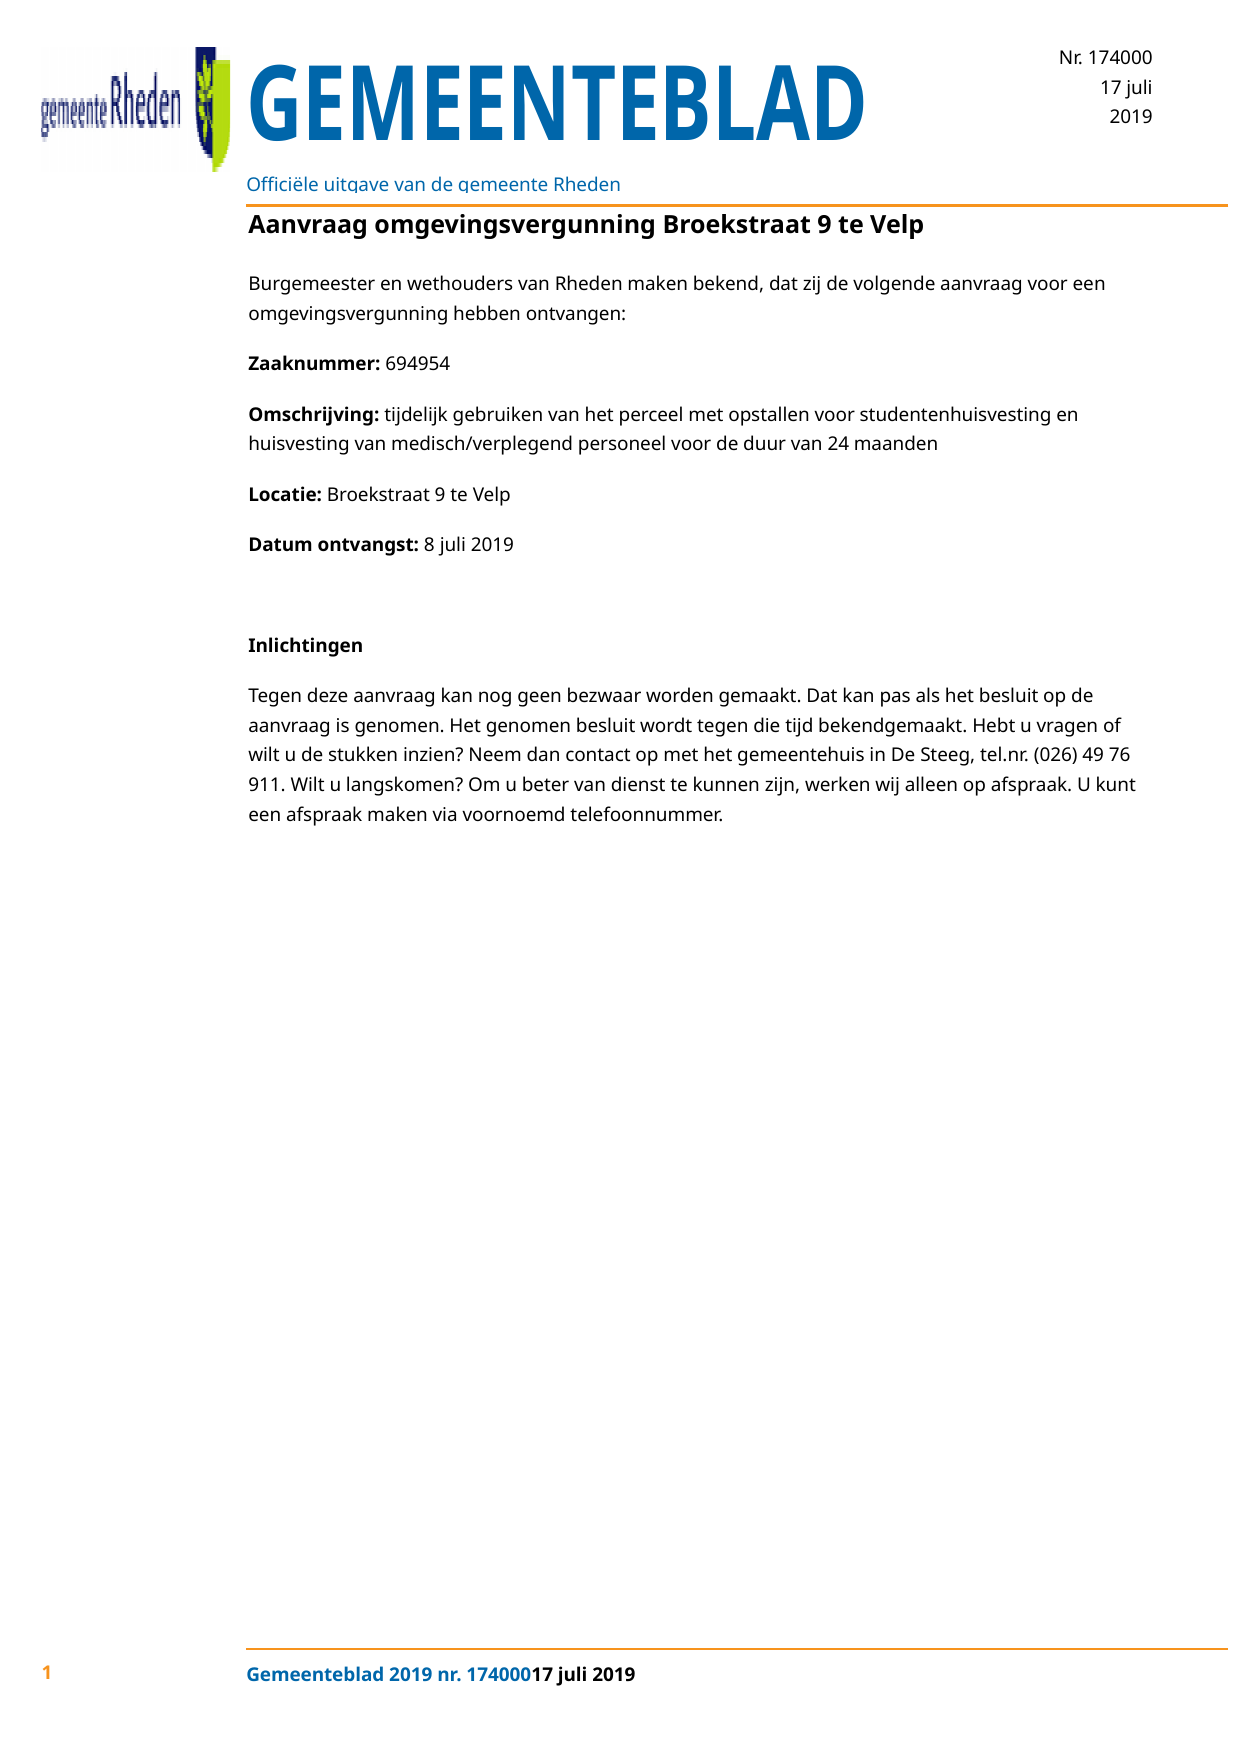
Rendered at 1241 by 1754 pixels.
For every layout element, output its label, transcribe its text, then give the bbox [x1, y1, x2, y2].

picture [41, 47, 231, 172]
text Locatie: Broekstraat 9 te Velp [248, 481, 1152, 506]
text Zaaknummer: 694954 [248, 350, 1152, 376]
text Tegen deze aanvraag kan nog geen bezwaar worden gemaakt. Dat kan pas als het besluit op de aanvraag is genomen. Het genomen besluit wordt tegen die tijd bekendgemaakt. Hebt u vragen of wilt u de stukken inzien? Neem dan contact op met het gemeentehuis in De Steeg, tel.nr. (026) 49 76 911. Wilt u langskomen? Om u beter van dienst te kunnen zijn, werken wij alleen op afspraak. U kunt een afspraak maken via voornoemd telefoonnummer. [248, 682, 1152, 826]
text Aanvraag omgevingsvergunning Broekstraat 9 te Velp [248, 207, 1152, 241]
text Burgemeester en wethouders van Rheden maken bekend, dat zij de volgende aanvraag voor een omgevingsvergunning hebben ontvangen: [248, 270, 1152, 326]
text Datum ontvangst: 8 juli 2019 [248, 531, 1152, 557]
text Inlichtingen [248, 632, 1152, 658]
text Omschrijving: tijdelijk gebruiken van het perceel met opstallen voor studentenhuisvesting en huisvesting van medisch/verplegend personeel voor de duur van 24 maanden [248, 401, 1152, 456]
